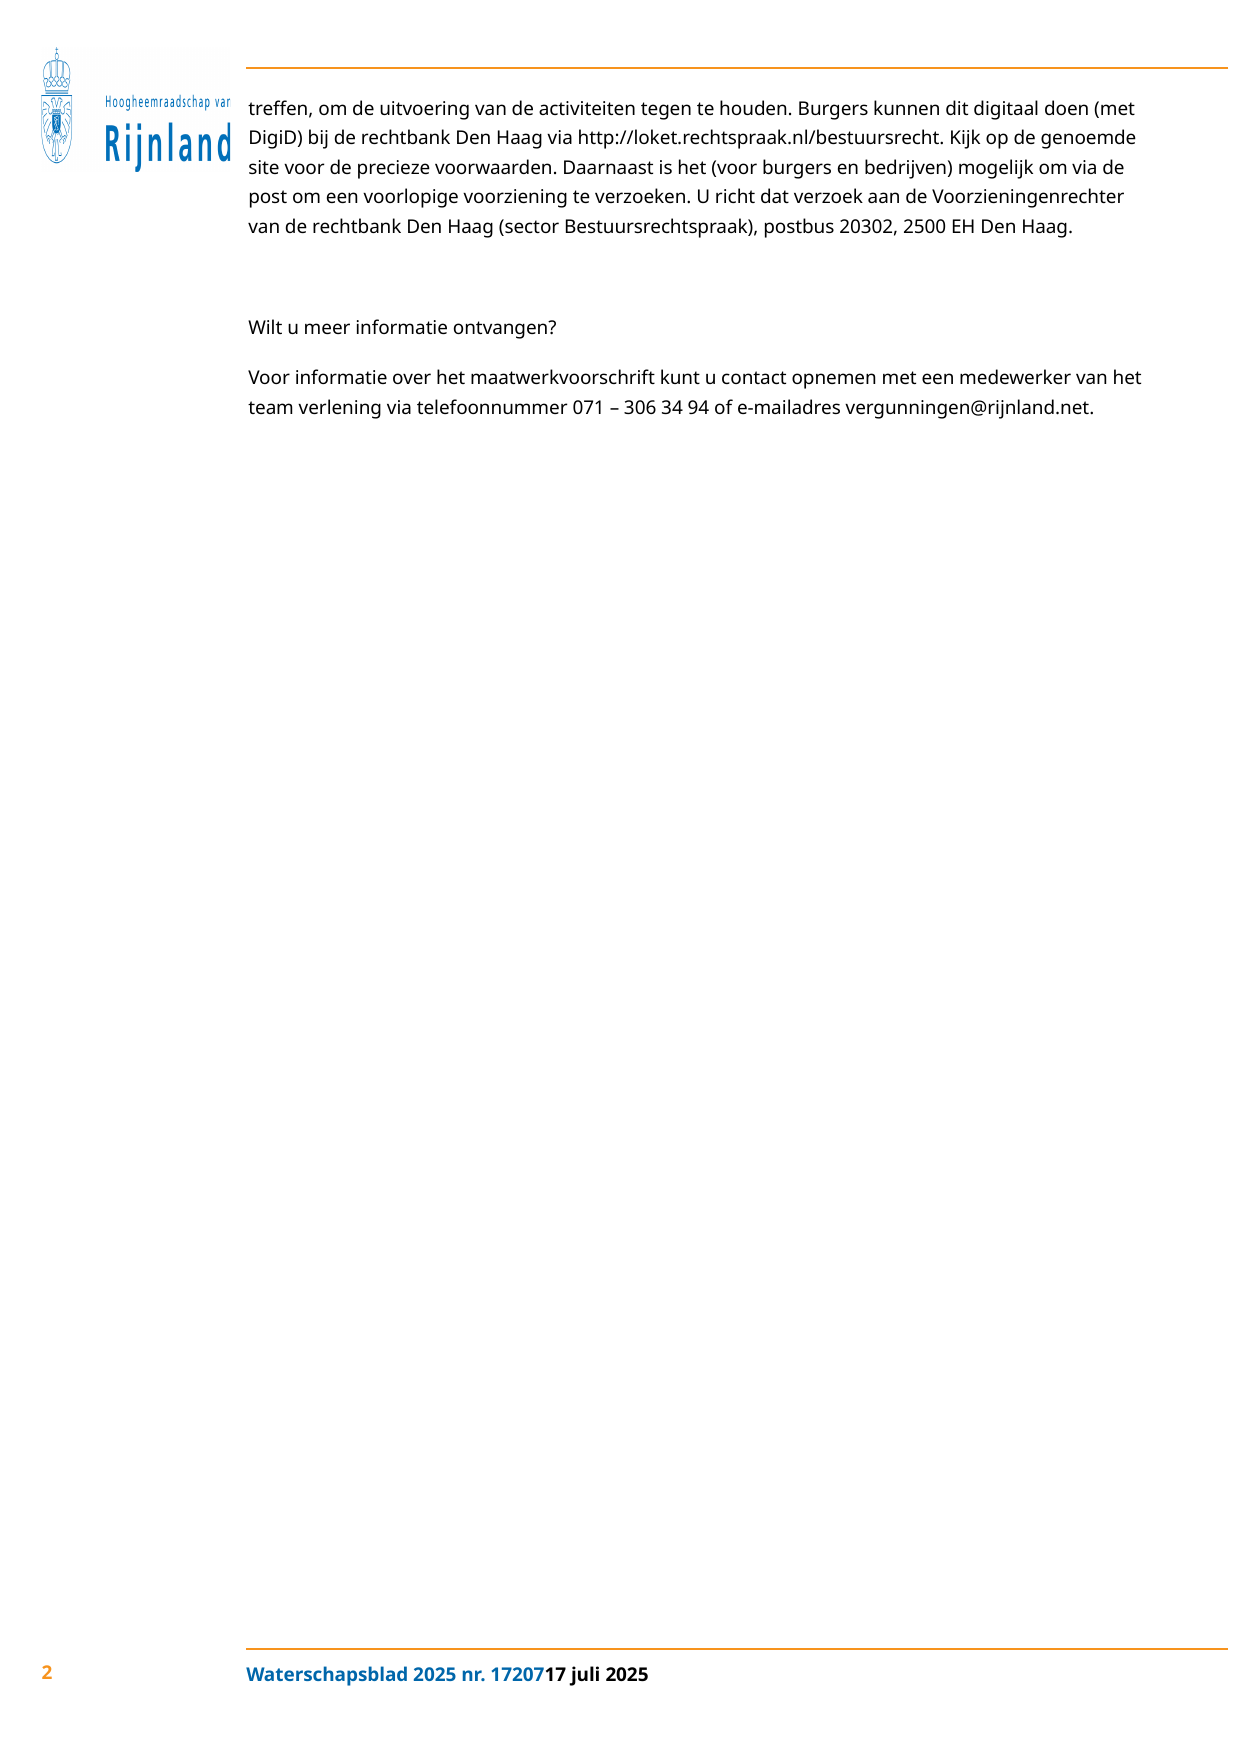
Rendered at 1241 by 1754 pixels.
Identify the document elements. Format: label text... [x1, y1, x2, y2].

picture [41, 47, 231, 172]
text Wilt u meer informatie ontvangen? [248, 314, 1152, 340]
text Voor informatie over het maatwerkvoorschrift kunt u contact opnemen met een medewerker van het team verlening via telefoonnummer 071 – 306 34 94 of e-mailadres vergunningen@rijnland.net. [248, 364, 1152, 420]
text treffen, om de uitvoering van de activiteiten tegen te houden. Burgers kunnen dit digitaal doen (met DigiD) bij de rechtbank Den Haag via http://loket.rechtspraak.nl/bestuursrecht. Kijk op de genoemde site voor de precieze voorwaarden. Daarnaast is het (voor burgers en bedrijven) mogelijk om via de post om een voorlopige voorziening te verzoeken. U richt dat verzoek aan de Voorzieningenrechter van de rechtbank Den Haag (sector Bestuursrechtspraak), postbus 20302, 2500 EH Den Haag. [248, 95, 1152, 239]
